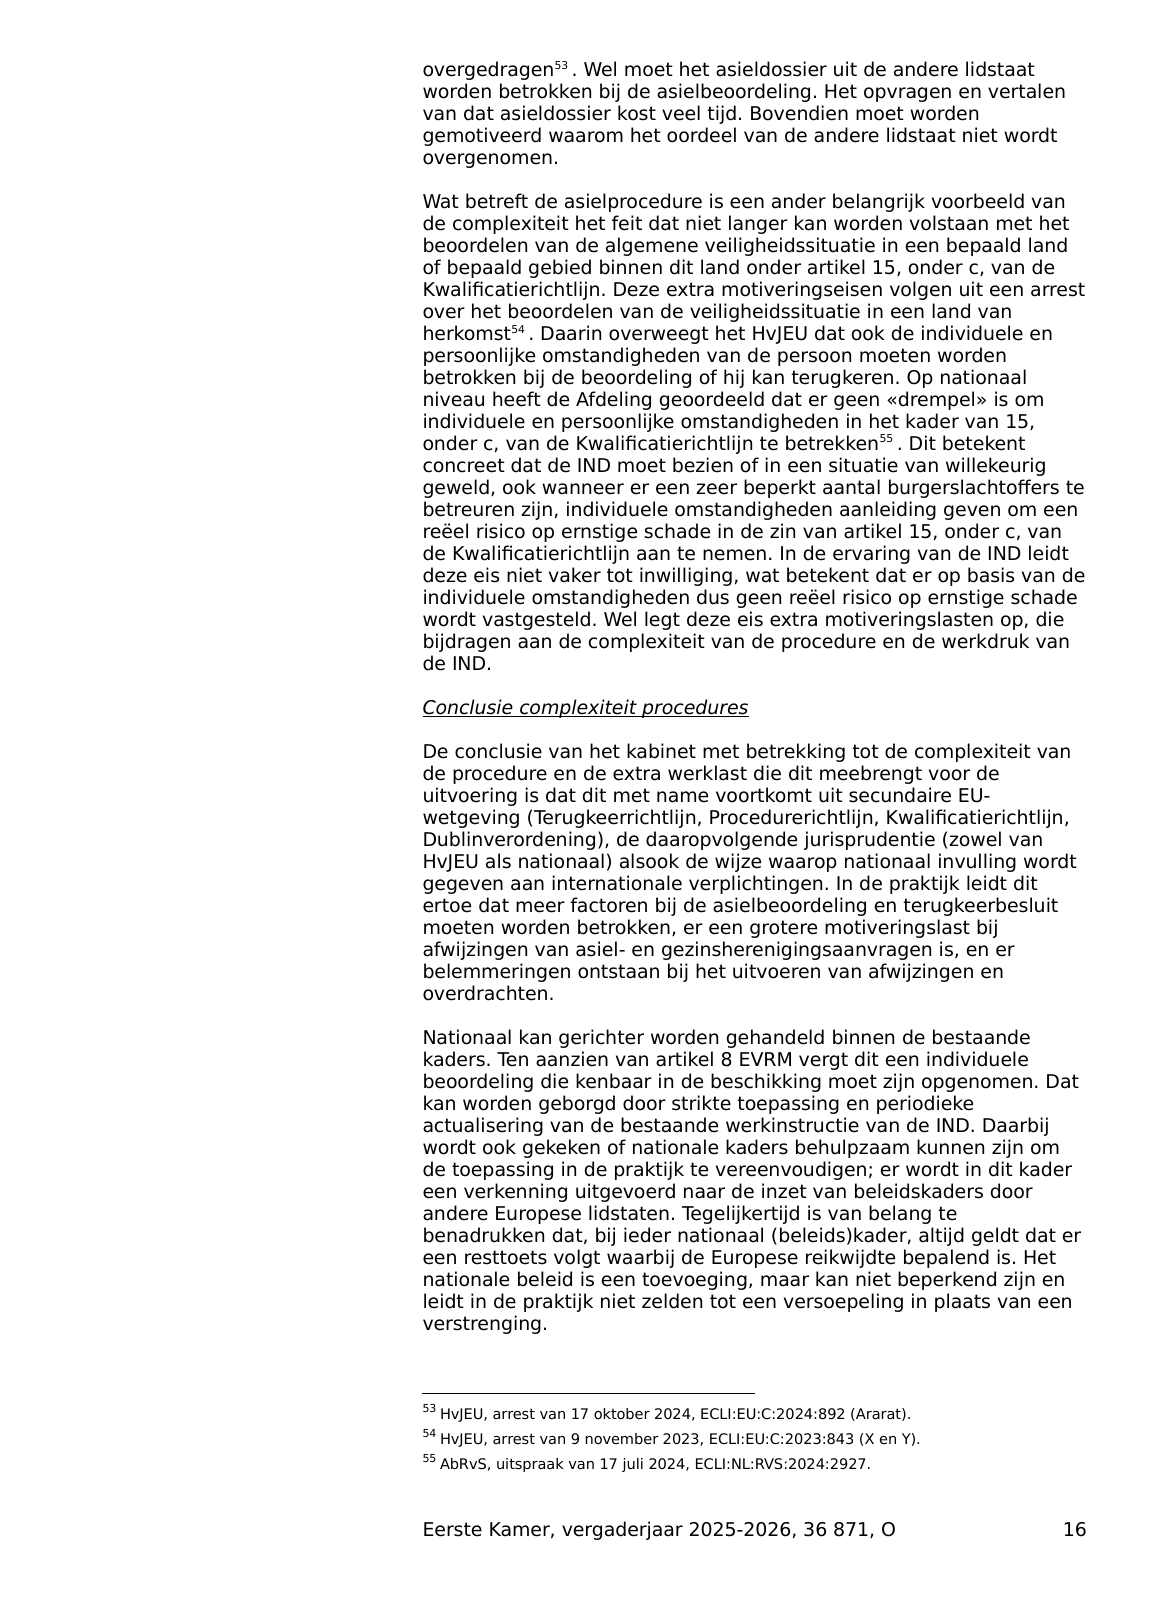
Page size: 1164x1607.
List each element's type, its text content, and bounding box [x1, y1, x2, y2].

subtitle Conclusie complexiteit procedures [422, 697, 1087, 719]
text Wat betreft de asielprocedure is een ander belangrijk voorbeeld van de complexiteit het feit dat niet langer kan worden volstaan met het beoordelen van de algemene veiligheidssituatie in een bepaald land of bepaald gebied binnen dit land onder artikel 15, onder c, van de Kwalificatierichtlijn. Deze extra motiveringseisen volgen uit een arrest over het beoordelen van de veiligheidssituatie in een land van herkomst. Daarin overweegt het HvJEU dat ook de individuele en persoonlijke omstandigheden van de persoon moeten worden betrokken bij de beoordeling of hij kan terugkeren. Op nationaal niveau heeft de Afdeling geoordeeld dat er geen «drempel» is om individuele en persoonlijke omstandigheden in het kader van 15, onder c, van de Kwalificatierichtlijn te betrekken. Dit betekent concreet dat de IND moet bezien of in een situatie van willekeurig geweld, ook wanneer er een zeer beperkt aantal burgerslachtoffers te betreuren zijn, individuele omstandigheden aanleiding geven om een reëel risico op ernstige schade in de zin van artikel 15, onder c, van de Kwalificatierichtlijn aan te nemen. In de ervaring van de IND leidt deze eis niet vaker tot inwilliging, wat betekent dat er op basis van de individuele omstandigheden dus geen reëel risico op ernstige schade wordt vastgesteld. Wel legt deze eis extra motiveringslasten op, die bijdragen aan de complexiteit van de procedure en de werkdruk van de IND. [422, 191, 1087, 675]
text HvJEU, arrest van 17 oktober 2024, ECLI:EU:C:2024:892 (Ararat). [422, 1402, 1087, 1424]
text AbRvS, uitspraak van 17 juli 2024, ECLI:NL:RVS:2024:2927. [422, 1452, 1087, 1474]
text De conclusie van het kabinet met betrekking tot de complexiteit van de procedure en de extra werklast die dit meebrengt voor de uitvoering is dat dit met name voortkomt uit secundaire EU-wetgeving (Terugkeerrichtlijn, Procedurerichtlijn, Kwalificatierichtlijn, Dublinverordening), de daaropvolgende jurisprudentie (zowel van HvJEU als nationaal) alsook de wijze waarop nationaal invulling wordt gegeven aan internationale verplichtingen. In de praktijk leidt dit ertoe dat meer factoren bij de asielbeoordeling en terugkeerbesluit moeten worden betrokken, er een grotere motiveringslast bij afwijzingen van asiel- en gezinsherenigingsaanvragen is, en er belemmeringen ontstaan bij het uitvoeren van afwijzingen en overdrachten. [422, 741, 1087, 1005]
text overgedragen. Wel moet het asieldossier uit de andere lidstaat worden betrokken bij de asielbeoordeling. Het opvragen en vertalen van dat asieldossier kost veel tijd. Bovendien moet worden gemotiveerd waarom het oordeel van de andere lidstaat niet wordt overgenomen. [422, 59, 1087, 169]
text HvJEU, arrest van 9 november 2023, ECLI:EU:C:2023:843 (X en Y). [422, 1427, 1087, 1449]
text Nationaal kan gerichter worden gehandeld binnen de bestaande kaders. Ten aanzien van artikel 8 EVRM vergt dit een individuele beoordeling die kenbaar in de beschikking moet zijn opgenomen. Dat kan worden geborgd door strikte toepassing en periodieke actualisering van de bestaande werkinstructie van de IND. Daarbij wordt ook gekeken of nationale kaders behulpzaam kunnen zijn om de toepassing in de praktijk te vereenvoudigen; er wordt in dit kader een verkenning uitgevoerd naar de inzet van beleidskaders door andere Europese lidstaten. Tegelijkertijd is van belang te benadrukken dat, bij ieder nationaal (beleids)kader, altijd geldt dat er een resttoets volgt waarbij de Europese reikwijdte bepalend is. Het nationale beleid is een toevoeging, maar kan niet beperkend zijn en leidt in de praktijk niet zelden tot een versoepeling in plaats van een verstrenging. [422, 1027, 1087, 1335]
